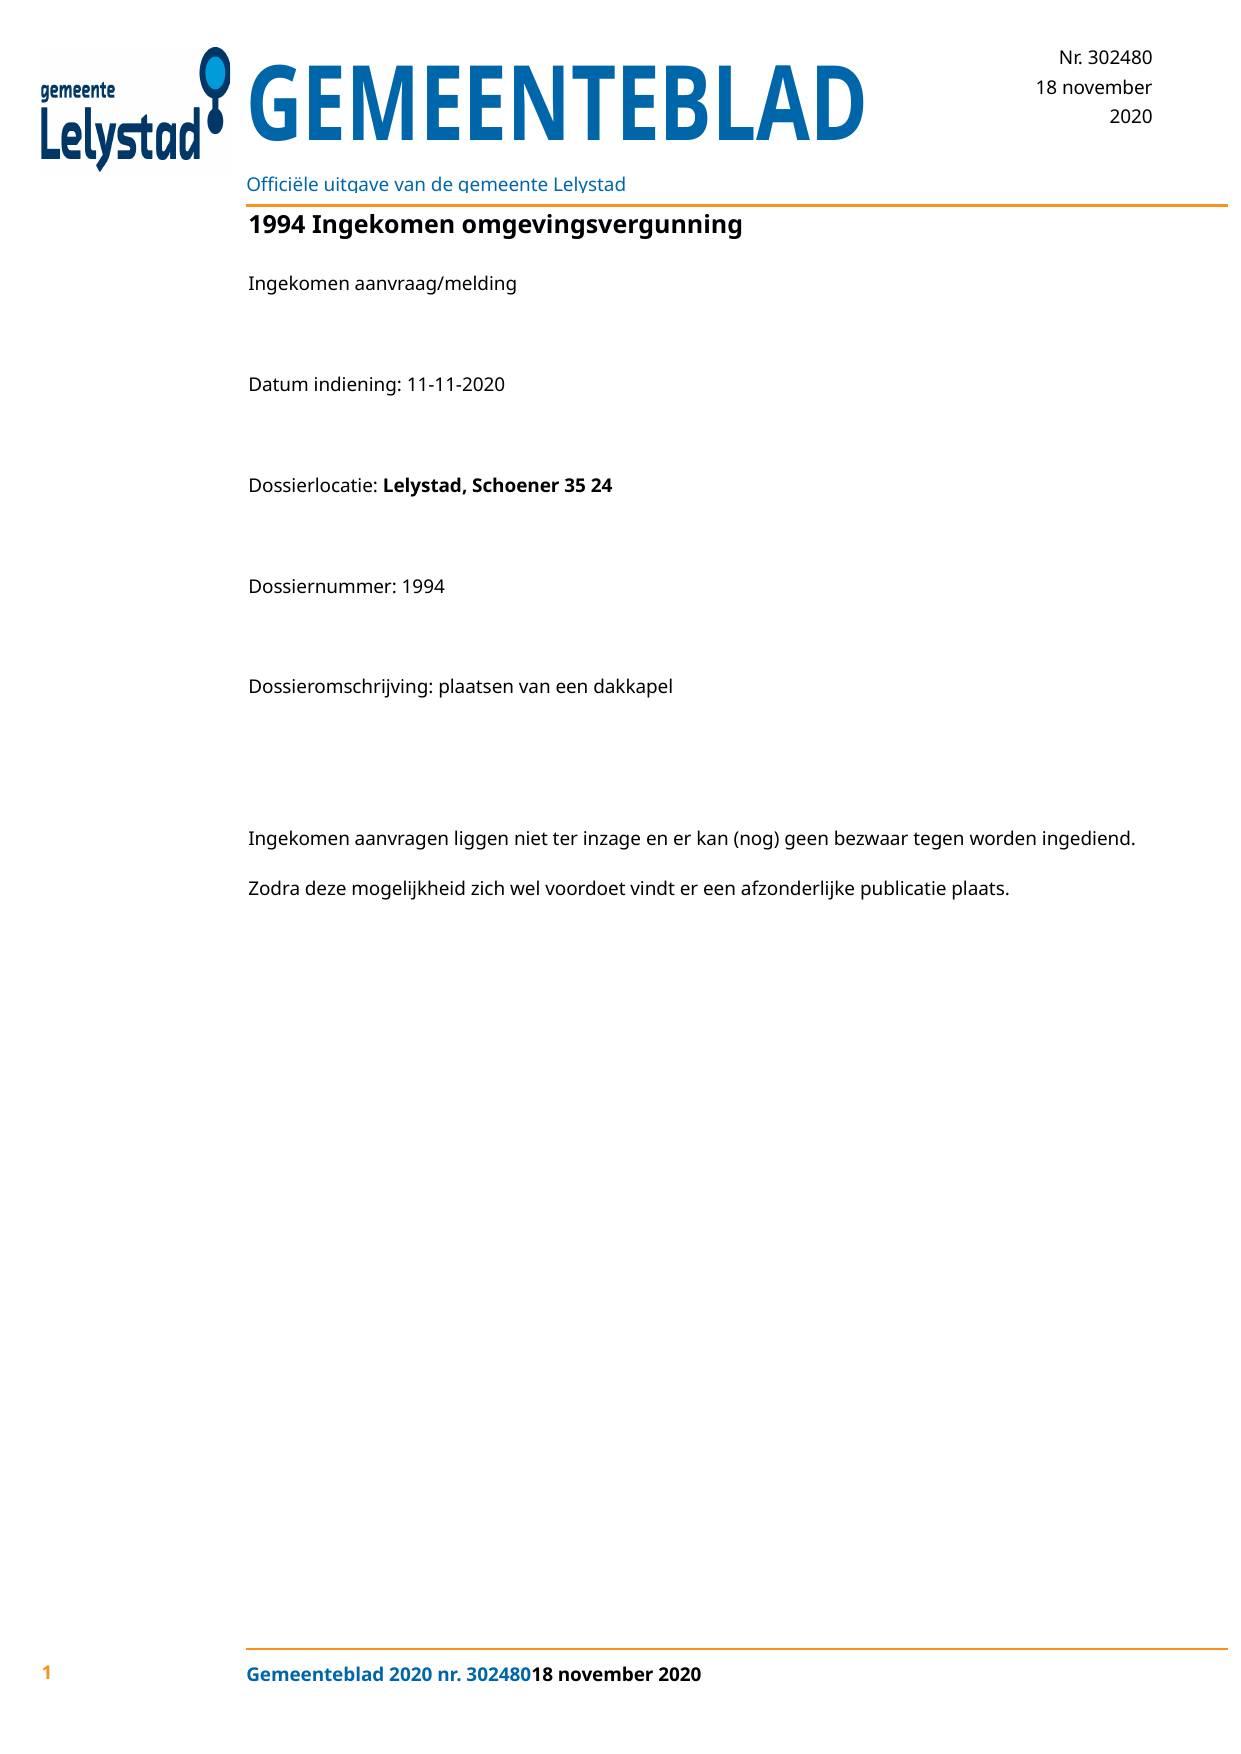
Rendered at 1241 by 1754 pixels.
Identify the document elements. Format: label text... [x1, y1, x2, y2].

text Zodra deze mogelijkheid zich wel voordoet vindt er een afzonderlijke publicatie plaats. [248, 875, 1152, 901]
text Ingekomen aanvraag/melding [248, 270, 1152, 296]
text Dossieromschrijving: plaatsen van een dakkapel [248, 674, 1152, 699]
picture [41, 47, 231, 172]
text Dossiernummer: 1994 [248, 573, 1152, 598]
text 1994 Ingekomen omgevingsvergunning [248, 207, 1152, 241]
text Datum indiening: 11-11-2020 [248, 371, 1152, 397]
text Dossierlocatie: Lelystad, Schoener 35 24 [248, 472, 1152, 498]
text Ingekomen aanvragen liggen niet ter inzage en er kan (nog) geen bezwaar tegen worden ingediend. [248, 825, 1152, 851]
